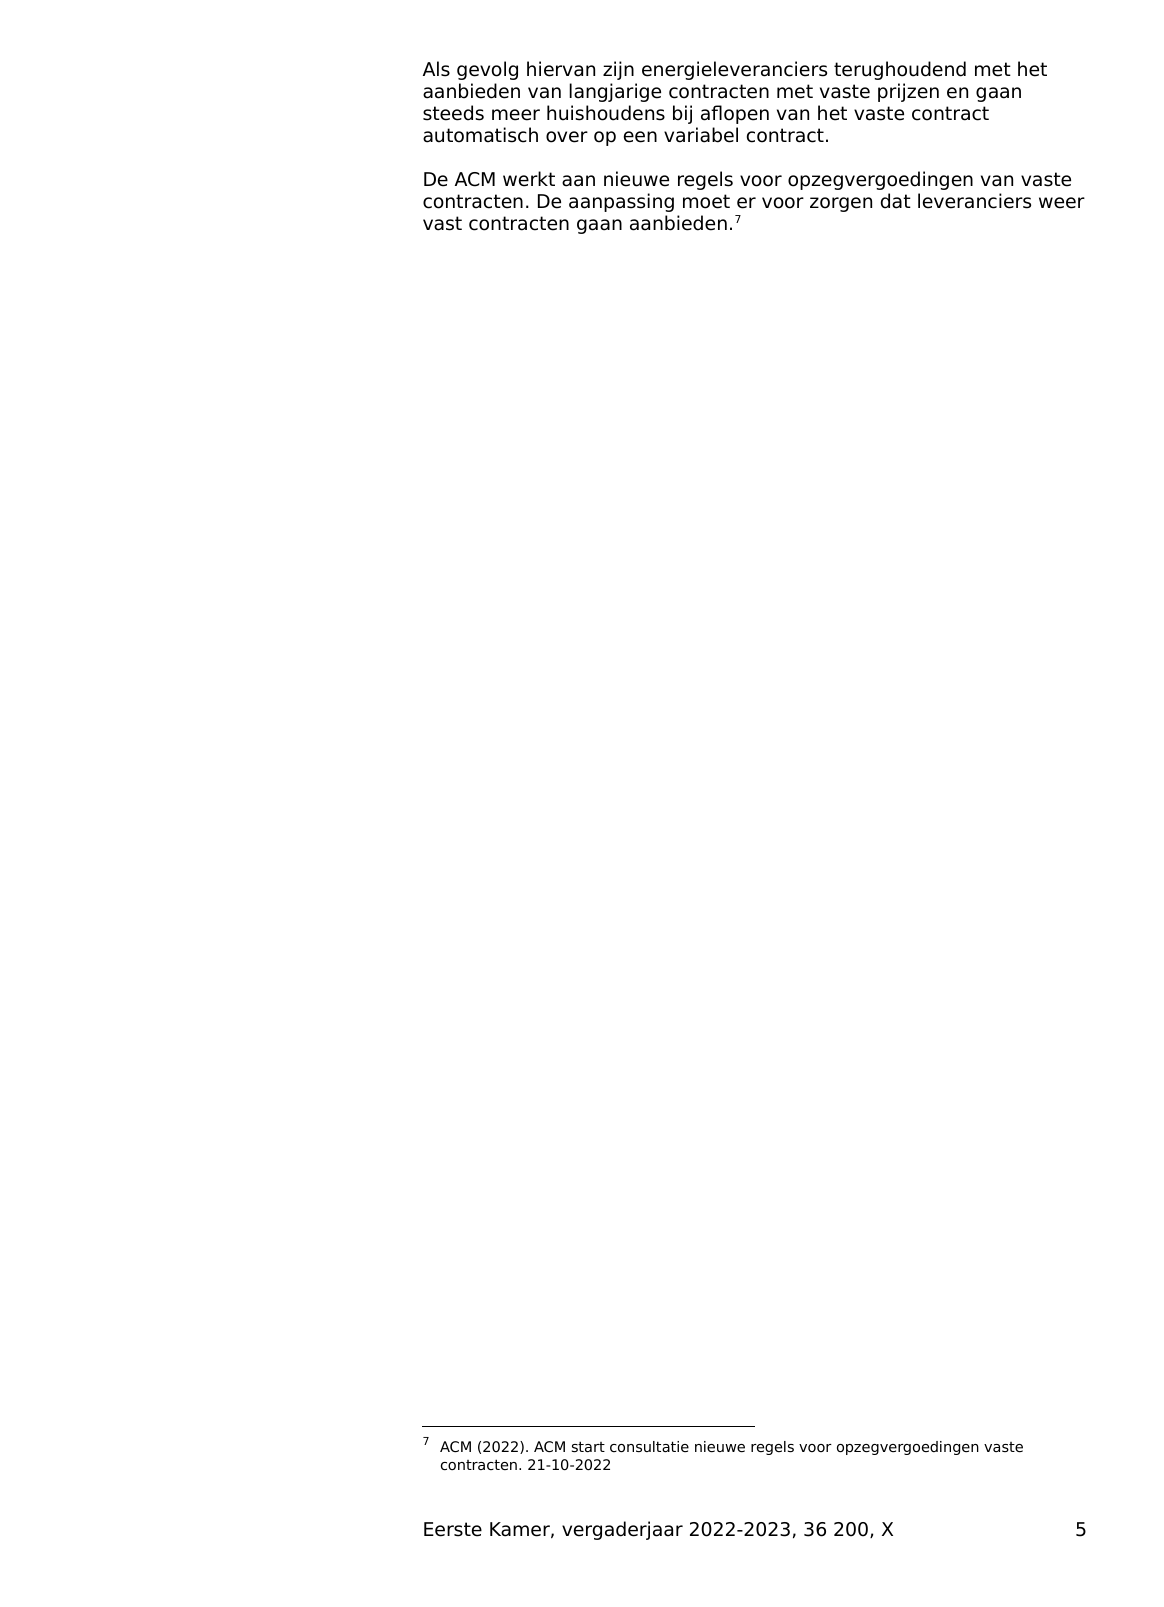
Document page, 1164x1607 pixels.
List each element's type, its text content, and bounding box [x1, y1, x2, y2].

text ACM (2022). ACM start consultatie nieuwe regels voor opzegvergoedingen vaste contracten. 21-10-2022 [422, 1435, 1087, 1474]
text De ACM werkt aan nieuwe regels voor opzegvergoedingen van vaste contracten. De aanpassing moet er voor zorgen dat leveranciers weer vast contracten gaan aanbieden. [422, 169, 1087, 235]
text Als gevolg hiervan zijn energieleveranciers terughoudend met het aanbieden van langjarige contracten met vaste prijzen en gaan steeds meer huishoudens bij aflopen van het vaste contract automatisch over op een variabel contract. [422, 59, 1087, 147]
